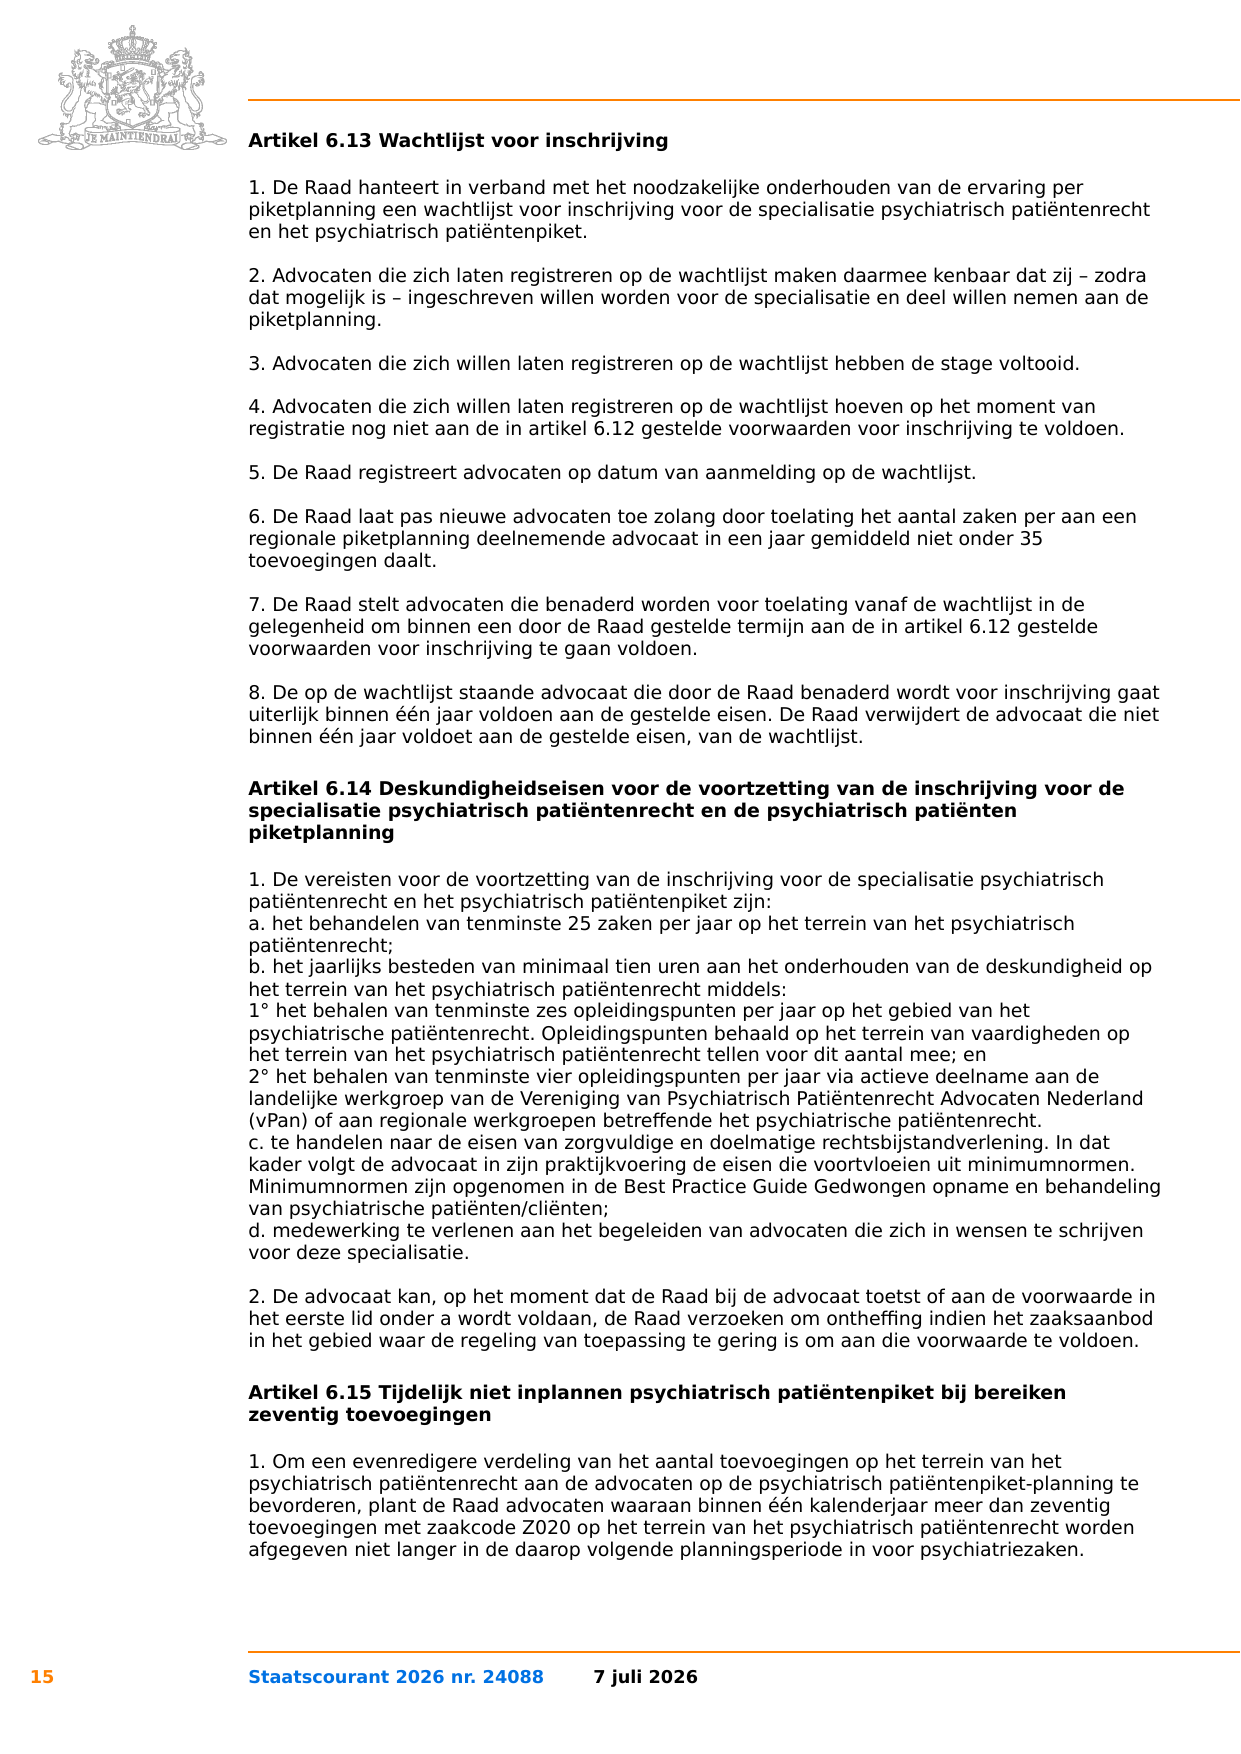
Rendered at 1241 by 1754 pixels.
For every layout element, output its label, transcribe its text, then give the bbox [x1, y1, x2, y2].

text 1° het behalen van tenminste zes opleidingspunten per jaar op het gebied van het psychiatrische patiëntenrecht. Opleidingspunten behaald op het terrein van vaardigheden op het terrein van het psychiatrisch patiëntenrecht tellen voor dit aantal mee; en [248, 1000, 1163, 1066]
text 1. Om een evenredigere verdeling van het aantal toevoegingen op het terrein van het psychiatrisch patiëntenrecht aan de advocaten op de psychiatrisch patiëntenpiket-planning te bevorderen, plant de Raad advocaten waaraan binnen één kalenderjaar meer dan zeventig toevoegingen met zaakcode Z020 op het terrein van het psychiatrisch patiëntenrecht worden afgegeven niet langer in de daarop volgende planningsperiode in voor psychiatriezaken. [248, 1451, 1163, 1561]
text 3. Advocaten die zich willen laten registreren op de wachtlijst hebben de stage voltooid. [248, 352, 1163, 374]
text 1. De Raad hanteert in verband met het noodzakelijke onderhouden van de ervaring per piketplanning een wachtlijst voor inschrijving voor de specialisatie psychiatrisch patiëntenrecht en het psychiatrisch patiëntenpiket. [248, 177, 1163, 243]
text 1. De vereisten voor de voortzetting van de inschrijving voor de specialisatie psychiatrisch patiëntenrecht en het psychiatrisch patiëntenpiket zijn: [248, 868, 1163, 912]
text 7. De Raad stelt advocaten die benaderd worden voor toelating vanaf de wachtlijst in de gelegenheid om binnen een door de Raad gestelde termijn aan de in artikel 6.12 gestelde voorwaarden voor inschrijving te gaan voldoen. [248, 594, 1163, 660]
text 2. De advocaat kan, op het moment dat de Raad bij de advocaat toetst of aan de voorwaarde in het eerste lid onder a wordt voldaan, de Raad verzoeken om ontheffing indien het zaaksaanbod in het gebied waar de regeling van toepassing te gering is om aan die voorwaarde te voldoen. [248, 1286, 1163, 1352]
text c. te handelen naar de eisen van zorgvuldige en doelmatige rechtsbijstandverlening. In dat kader volgt de advocaat in zijn praktijkvoering de eisen die voortvloeien uit minimumnormen. Minimumnormen zijn opgenomen in de Best Practice Guide Gedwongen opname en behandeling van psychiatrische patiënten/cliënten; [248, 1132, 1163, 1220]
text 2° het behalen van tenminste vier opleidingspunten per jaar via actieve deelname aan de landelijke werkgroep van de Vereniging van Psychiatrisch Patiëntenrecht Advocaten Nederland (vPan) of aan regionale werkgroepen betreffende het psychiatrische patiëntenrecht. [248, 1066, 1163, 1132]
text b. het jaarlijks besteden van minimaal tien uren aan het onderhouden van de deskundigheid op het terrein van het psychiatrisch patiëntenrecht middels: [248, 956, 1163, 1000]
text 2. Advocaten die zich laten registreren op de wachtlijst maken daarmee kenbaar dat zij – zodra dat mogelijk is – ingeschreven willen worden voor de specialisatie en deel willen nemen aan de piketplanning. [248, 265, 1163, 331]
text a. het behandelen van tenminste 25 zaken per jaar op het terrein van het psychiatrisch patiëntenrecht; [248, 912, 1163, 956]
text 5. De Raad registreert advocaten op datum van aanmelding op de wachtlijst. [248, 462, 1163, 484]
subtitle Artikel 6.15 Tijdelijk niet inplannen psychiatrisch patiëntenpiket bij bereiken zeventig toevoegingen [248, 1382, 1163, 1426]
text d. medewerking te verlenen aan het begeleiden van advocaten die zich in wensen te schrijven voor deze specialisatie. [248, 1220, 1163, 1264]
text 6. De Raad laat pas nieuwe advocaten toe zolang door toelating het aantal zaken per aan een regionale piketplanning deelnemende advocaat in een jaar gemiddeld niet onder 35 toevoegingen daalt. [248, 506, 1163, 572]
text 8. De op de wachtlijst staande advocaat die door de Raad benaderd wordt voor inschrijving gaat uiterlijk binnen één jaar voldoen aan de gestelde eisen. De Raad verwijdert de advocaat die niet binnen één jaar voldoet aan de gestelde eisen, van de wachtlijst. [248, 682, 1163, 748]
text 4. Advocaten die zich willen laten registreren op de wachtlijst hoeven op het moment van registratie nog niet aan de in artikel 6.12 gestelde voorwaarden voor inschrijving te voldoen. [248, 396, 1163, 440]
subtitle Artikel 6.14 Deskundigheidseisen voor de voortzetting van de inschrijving voor de specialisatie psychiatrisch patiëntenrecht en de psychiatrisch patiënten piketplanning [248, 778, 1163, 843]
picture [38, 25, 227, 150]
subtitle Artikel 6.13 Wachtlijst voor inschrijving [248, 130, 1163, 152]
